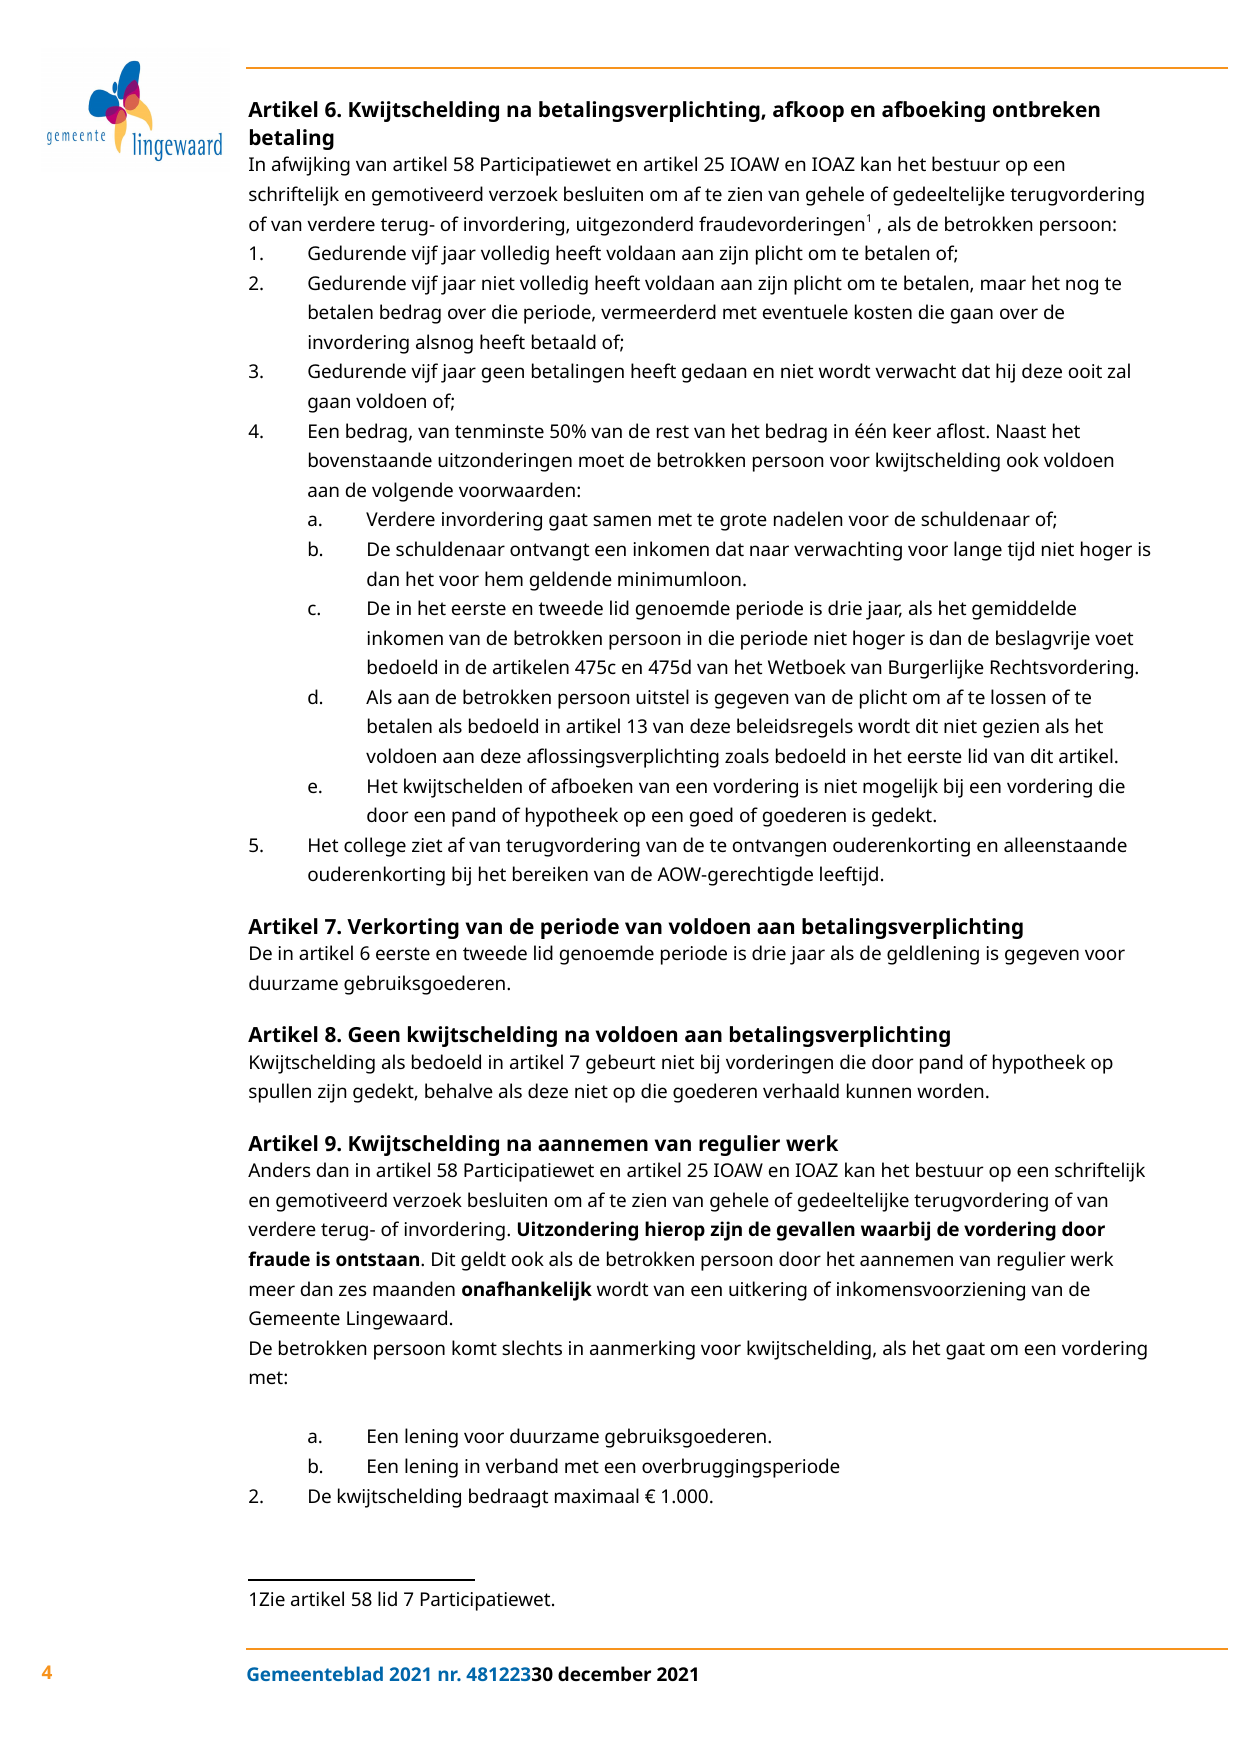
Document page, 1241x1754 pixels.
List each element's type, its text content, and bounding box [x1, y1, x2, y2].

text Artikel 7. Verkorting van de periode van voldoen aan betalingsverplichting [248, 912, 1152, 941]
list Een lening in verband met een overbruggingsperiode [307, 1453, 1152, 1479]
picture [41, 47, 231, 172]
list Gedurende vijf jaar volledig heeft voldaan aan zijn plicht om te betalen of; [248, 240, 1152, 266]
list Het kwijtschelden of afboeken van een vordering is niet mogelijk bij een vordering die door een pand of hypotheek op een goed of goederen is gedekt. [307, 773, 1152, 828]
list Gedurende vijf jaar geen betalingen heeft gedaan en niet wordt verwacht dat hij deze ooit zal gaan voldoen of; [248, 359, 1152, 414]
text De in artikel 6 eerste en tweede lid genoemde periode is drie jaar als de geldlening is gegeven voor duurzame gebruiksgoederen. [248, 941, 1152, 996]
text Kwijtschelding als bedoeld in artikel 7 gebeurt niet bij vorderingen die door pand of hypotheek op spullen zijn gedekt, behalve als deze niet op die goederen verhaald kunnen worden. [248, 1049, 1152, 1104]
list De schuldenaar ontvangt een inkomen dat naar verwachting voor lange tijd niet hoger is dan het voor hem geldende minimumloon. [307, 536, 1152, 592]
text Artikel 6. Kwijtschelding na betalingsverplichting, afkoop en afboeking ontbreken betaling [248, 95, 1152, 152]
text Anders dan in artikel 58 Participatiewet en artikel 25 IOAW en IOAZ kan het bestuur op een schriftelijk en gemotiveerd verzoek besluiten om af te zien van gehele of gedeeltelijke terugvordering of van verdere terug- of invordering. Uitzondering hierop zijn de gevallen waarbij de vordering door fraude is ontstaan. Dit geldt ook als de betrokken persoon door het aannemen van regulier werk meer dan zes maanden onafhankelijk wordt van een uitkering of inkomensvoorziening van de Gemeente Lingewaard. [248, 1157, 1152, 1331]
text Artikel 8. Geen kwijtschelding na voldoen aan betalingsverplichting [248, 1021, 1152, 1049]
text De betrokken persoon komt slechts in aanmerking voor kwijtschelding, als het gaat om een vordering met: [248, 1335, 1152, 1390]
list Gedurende vijf jaar niet volledig heeft voldaan aan zijn plicht om te betalen, maar het nog te betalen bedrag over die periode, vermeerderd met eventuele kosten die gaan over de invordering alsnog heeft betaald of; [248, 270, 1152, 355]
text Artikel 9. Kwijtschelding na aannemen van regulier werk [248, 1129, 1152, 1157]
list De in het eerste en tweede lid genoemde periode is drie jaar, als het gemiddelde inkomen van de betrokken persoon in die periode niet hoger is dan de beslagvrije voet bedoeld in de artikelen 475c en 475d van het Wetboek van Burgerlijke Rechtsvordering. [307, 595, 1152, 680]
list Als aan de betrokken persoon uitstel is gegeven van de plicht om af te lossen of te betalen als bedoeld in artikel 13 van deze beleidsregels wordt dit niet gezien als het voldoen aan deze aflossingsverplichting zoals bedoeld in het eerste lid van dit artikel. [307, 684, 1152, 769]
text Zie artikel 58 lid 7 Participatiewet. [248, 1586, 1152, 1612]
list Het college ziet af van terugvordering van de te ontvangen ouderenkorting en alleenstaande ouderenkorting bij het bereiken van de AOW-gerechtigde leeftijd. [248, 832, 1152, 887]
list Een lening voor duurzame gebruiksgoederen. [307, 1424, 1152, 1449]
text In afwijking van artikel 58 Participatiewet en artikel 25 IOAW en IOAZ kan het bestuur op een schriftelijk en gemotiveerd verzoek besluiten om af te zien van gehele of gedeeltelijke terugvordering of van verdere terug- of invordering, uitgezonderd fraudevorderingen , als de betrokken persoon: [248, 152, 1152, 237]
list Een bedrag, van tenminste 50% van de rest van het bedrag in één keer aflost. Naast het bovenstaande uitzonderingen moet de betrokken persoon voor kwijtschelding ook voldoen aan de volgende voorwaarden: [248, 418, 1152, 503]
list Verdere invordering gaat samen met te grote nadelen voor de schuldenaar of; [307, 507, 1152, 532]
list De kwijtschelding bedraagt maximaal € 1.000. [248, 1483, 1152, 1508]
